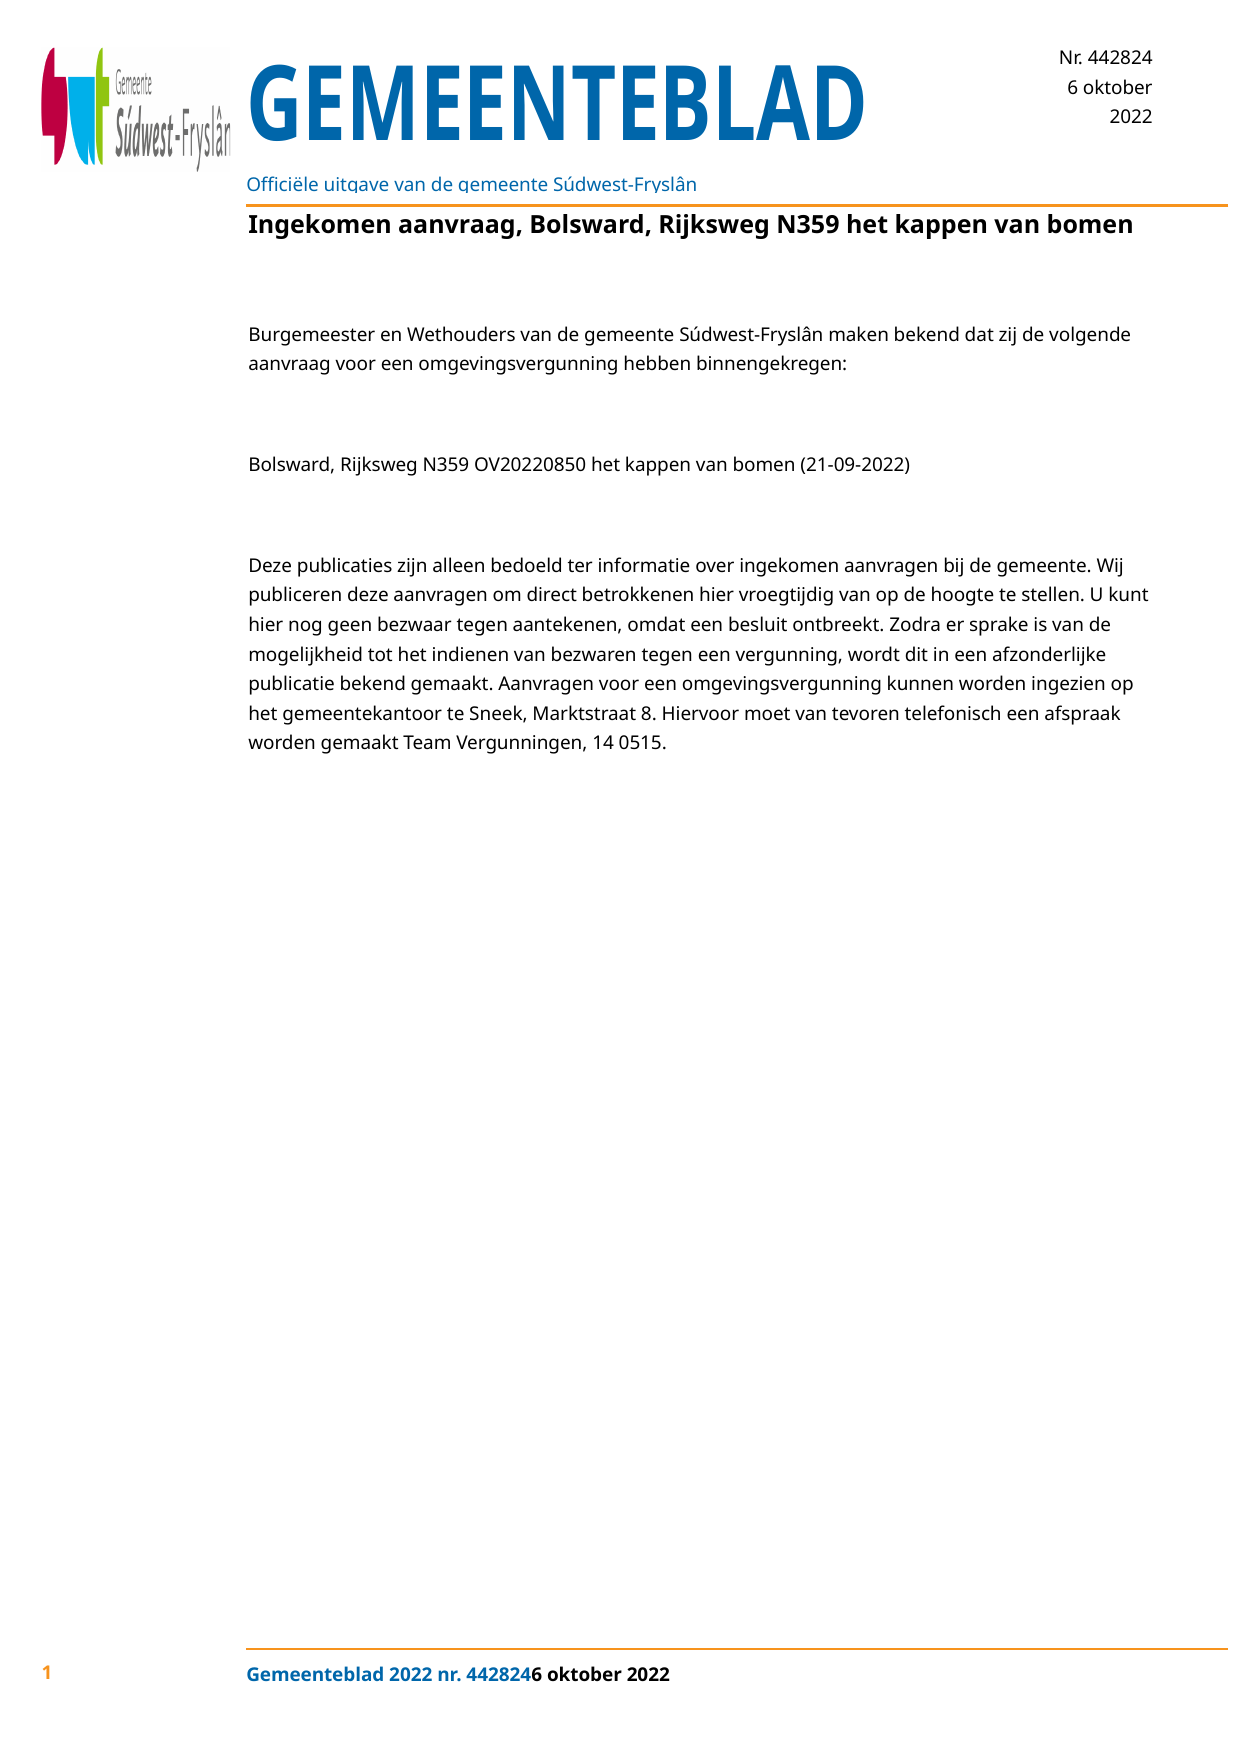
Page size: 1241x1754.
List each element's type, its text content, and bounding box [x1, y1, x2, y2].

picture [41, 47, 231, 172]
text Deze publicaties zijn alleen bedoeld ter informatie over ingekomen aanvragen bij de gemeente. Wij publiceren deze aanvragen om direct betrokkenen hier vroegtijdig van op de hoogte te stellen. U kunt hier nog geen bezwaar tegen aantekenen, omdat een besluit ontbreekt. Zodra er sprake is van de mogelijkheid tot het indienen van bezwaren tegen een vergunning, wordt dit in een afzonderlijke publicatie bekend gemaakt. Aanvragen voor een omgevingsvergunning kunnen worden ingezien op het gemeentekantoor te Sneek, Marktstraat 8. Hiervoor moet van tevoren telefonisch een afspraak worden gemaakt Team Vergunningen, 14 0515. [248, 552, 1152, 755]
text Burgemeester en Wethouders van de gemeente Súdwest-Fryslân maken bekend dat zij de volgende aanvraag voor een omgevingsvergunning hebben binnengekregen: [248, 321, 1152, 376]
text Bolsward, Rijksweg N359 OV20220850 het kappen van bomen (21-09-2022) [248, 451, 1152, 477]
text Ingekomen aanvraag, Bolsward, Rijksweg N359 het kappen van bomen [248, 207, 1152, 241]
